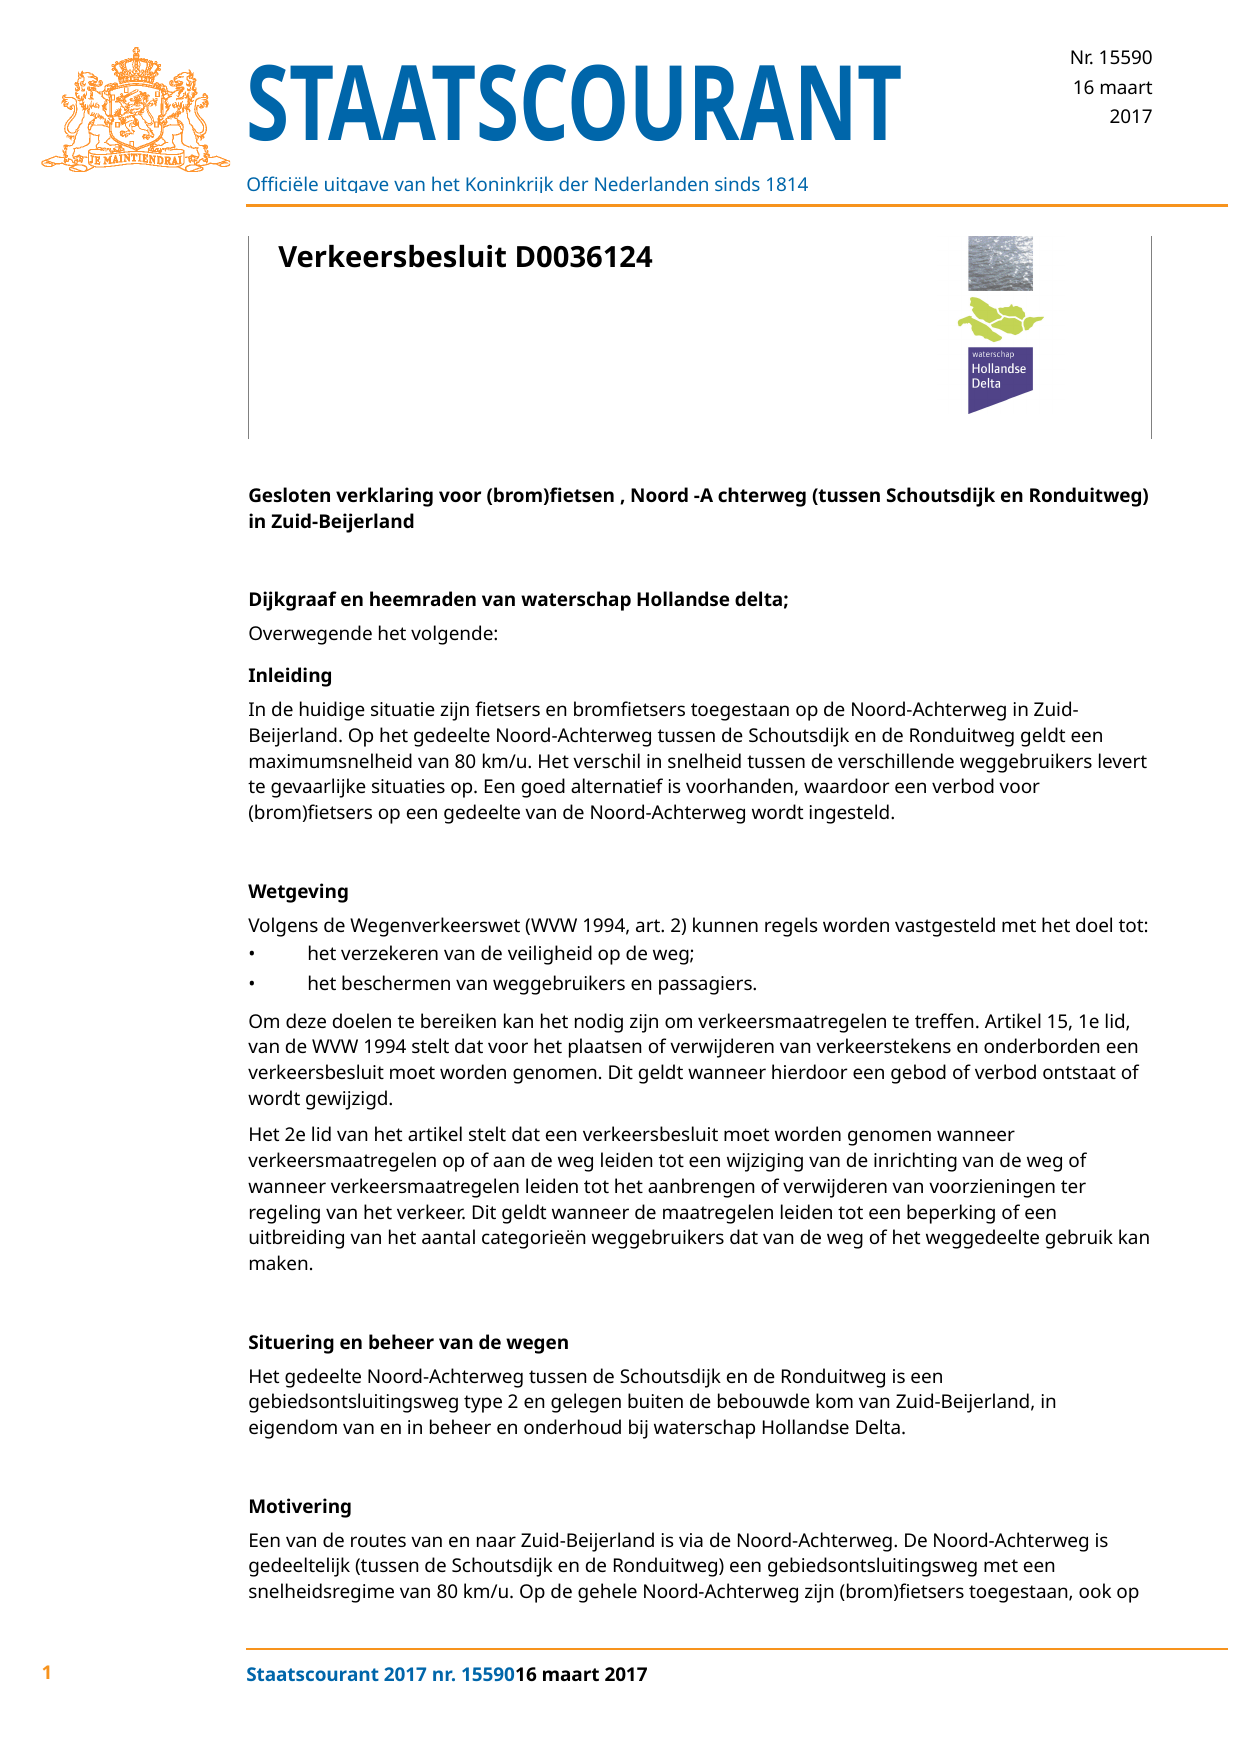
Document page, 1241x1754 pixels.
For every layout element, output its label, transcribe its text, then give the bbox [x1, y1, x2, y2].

text In de huidige situatie zijn fietsers en bromfietsers toegestaan op de Noord-Achterweg in Zuid-Beijerland. Op het gedeelte Noord-Achterweg tussen de Schoutsdijk en de Ronduitweg geldt een maximumsnelheid van 80 km/u. Het verschil in snelheid tussen de verschillende weggebruikers levert te gevaarlijke situaties op. Een goed alternatief is voorhanden, waardoor een verbod voor (brom)fietsers op een gedeelte van de Noord-Achterweg wordt ingesteld. [248, 696, 1152, 825]
table_header Verkeersbesluit D0036124 [249, 236, 850, 439]
text Overwegende het volgende: [248, 621, 1152, 646]
text Het 2e lid van het artikel stelt dat een verkeersbesluit moet worden genomen wanneer verkeersmaatregelen op of aan de weg leiden tot een wijziging van de inrichting van de weg of wanneer verkeersmaatregelen leiden tot het aanbrengen of verwijderen van voorzieningen ter regeling van het verkeer. Dit geldt wanneer de maatregelen leiden tot een beperking of een uitbreiding van het aantal categorieën weggebruikers dat van de weg of het weggedeelte gebruik kan maken. [248, 1122, 1152, 1276]
table_header [850, 236, 936, 413]
list het verzekeren van de veiligheid op de weg; [248, 940, 1152, 966]
table_header [850, 414, 1151, 439]
text Motivering [248, 1493, 1152, 1519]
text Inleiding [248, 662, 1152, 688]
picture [936, 236, 1065, 414]
text Volgens de Wegenverkeerswet (WVW 1994, art. 2) kunnen regels worden vastgesteld met het doel tot: [248, 912, 1152, 938]
text Dijkgraaf en heemraden van waterschap Hollandse delta; [248, 586, 1152, 612]
text Wetgeving [248, 878, 1152, 904]
text Om deze doelen te bereiken kan het nodig zijn om verkeersmaatregelen te treffen. Artikel 15, 1e lid, van de WVW 1994 stelt dat voor het plaatsen of verwijderen van verkeerstekens en onderborden een verkeersbesluit moet worden genomen. Dit geldt wanneer hierdoor een gebod of verbod ontstaat of wordt gewijzigd. [248, 1008, 1152, 1111]
text Gesloten verklaring voor (brom)fietsen , Noord -A chterweg (tussen Schoutsdijk en Ronduitweg) in Zuid-Beijerland [248, 482, 1152, 534]
text Het gedeelte Noord-Achterweg tussen de Schoutsdijk en de Ronduitweg is een gebiedsontsluitingsweg type 2 en gelegen buiten de bebouwde kom van Zuid-Beijerland, in eigendom van en in beheer en onderhoud bij waterschap Hollandse Delta. [248, 1363, 1152, 1440]
list het beschermen van weggebruikers en passagiers. [248, 970, 1152, 996]
text Een van de routes van en naar Zuid-Beijerland is via de Noord-Achterweg. De Noord-Achterweg is gedeeltelijk (tussen de Schoutsdijk en de Ronduitweg) een gebiedsontsluitingsweg met een snelheidsregime van 80 km/u. Op de gehele Noord-Achterweg zijn (brom)fietsers toegestaan, ook op [248, 1527, 1152, 1604]
table_header [1065, 236, 1151, 413]
text Situering en beheer van de wegen [248, 1329, 1152, 1354]
picture [41, 47, 231, 172]
